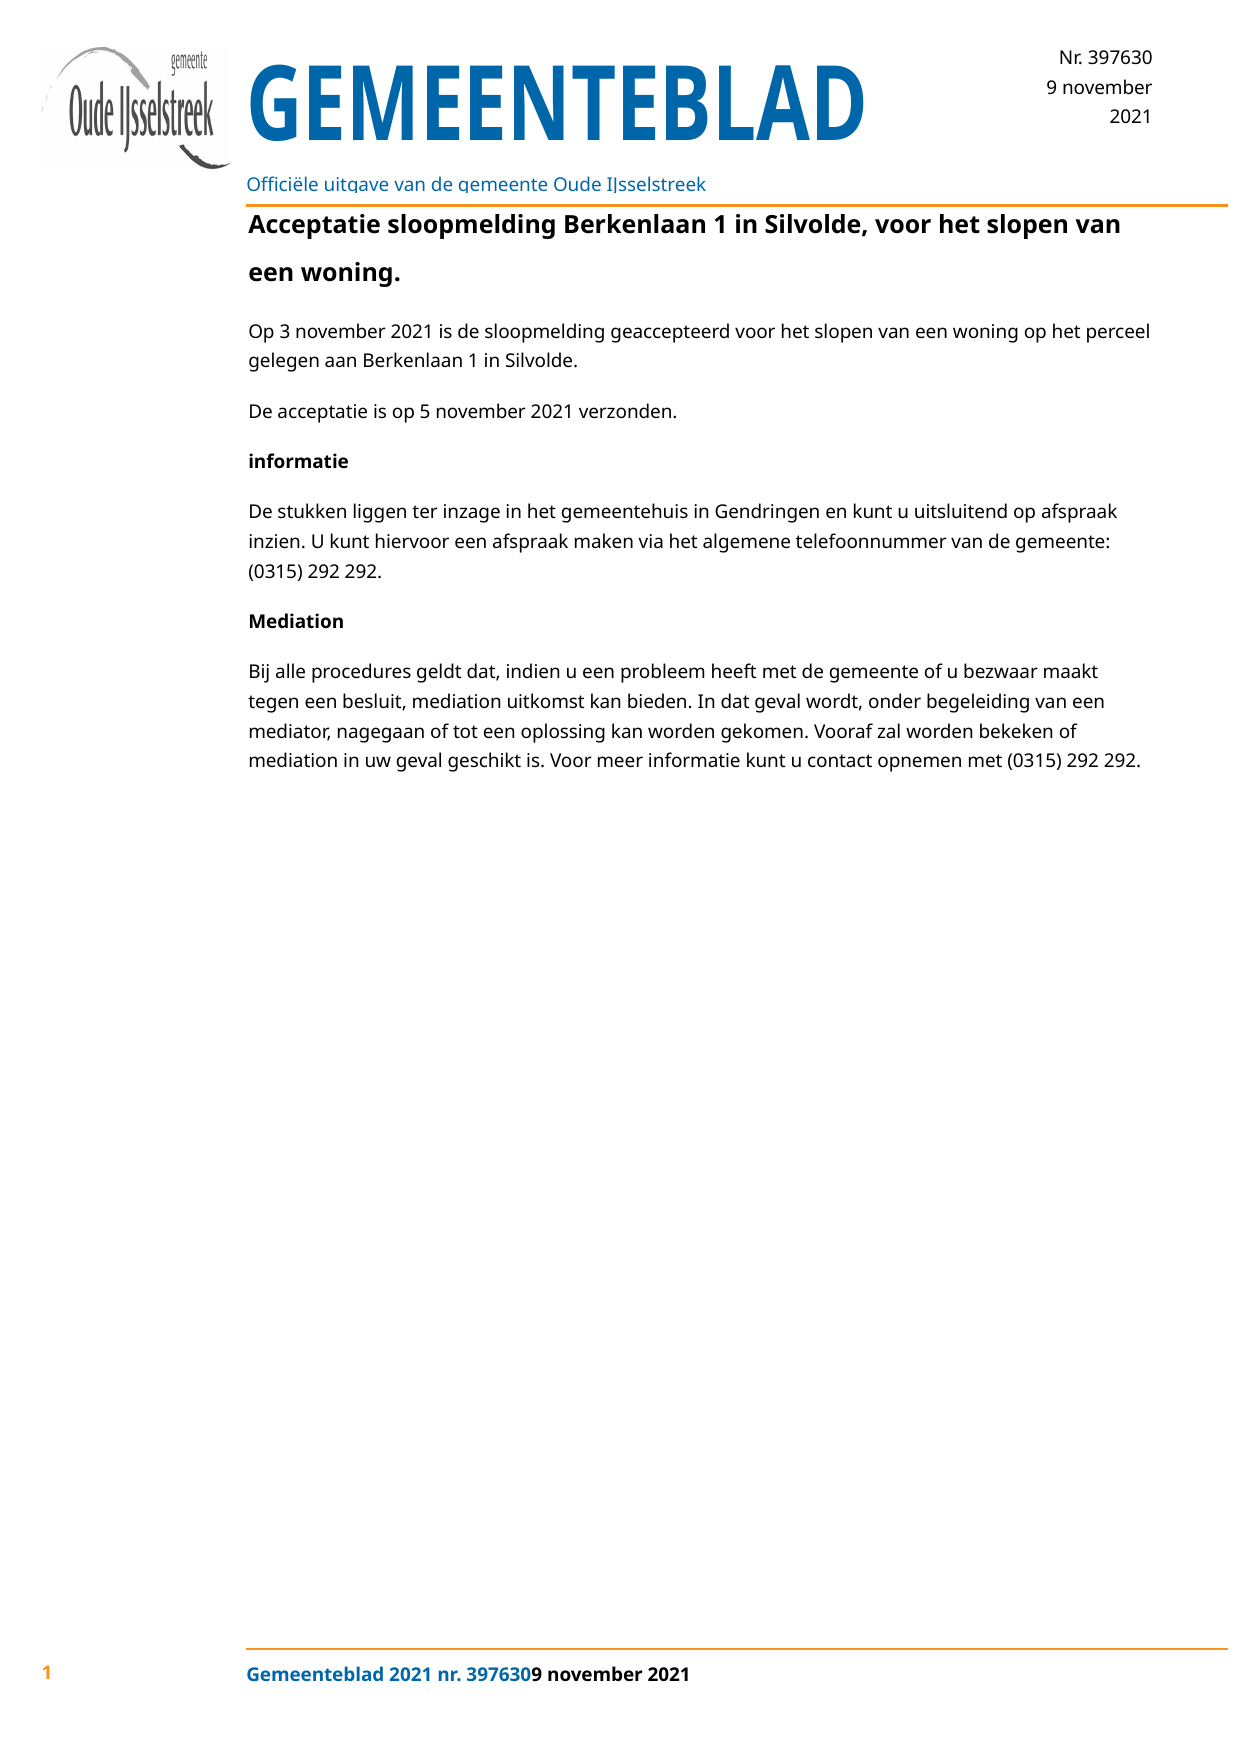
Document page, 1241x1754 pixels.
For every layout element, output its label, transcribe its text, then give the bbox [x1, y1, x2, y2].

text De acceptatie is op 5 november 2021 verzonden. [248, 398, 1152, 424]
text Bij alle procedures geldt dat, indien u een probleem heeft met de gemeente of u bezwaar maakt tegen een besluit, mediation uitkomst kan bieden. In dat geval wordt, onder begeleiding van een mediator, nagegaan of tot een oplossing kan worden gekomen. Vooraf zal worden bekeken of mediation in uw geval geschikt is. Voor meer informatie kunt u contact opnemen met (0315) 292 292. [248, 659, 1152, 773]
text Acceptatie sloopmelding Berkenlaan 1 in Silvolde, voor het slopen van een woning. [248, 207, 1152, 288]
text Op 3 november 2021 is de sloopmelding geaccepteerd voor het slopen van een woning op het perceel gelegen aan Berkenlaan 1 in Silvolde. [248, 318, 1152, 373]
text De stukken liggen ter inzage in het gemeentehuis in Gendringen en kunt u uitsluitend op afspraak inzien. U kunt hiervoor een afspraak maken via het algemene telefoonnummer van de gemeente: (0315) 292 292. [248, 499, 1152, 584]
picture [41, 47, 231, 172]
text informatie [248, 448, 1152, 474]
text Mediation [248, 608, 1152, 634]
